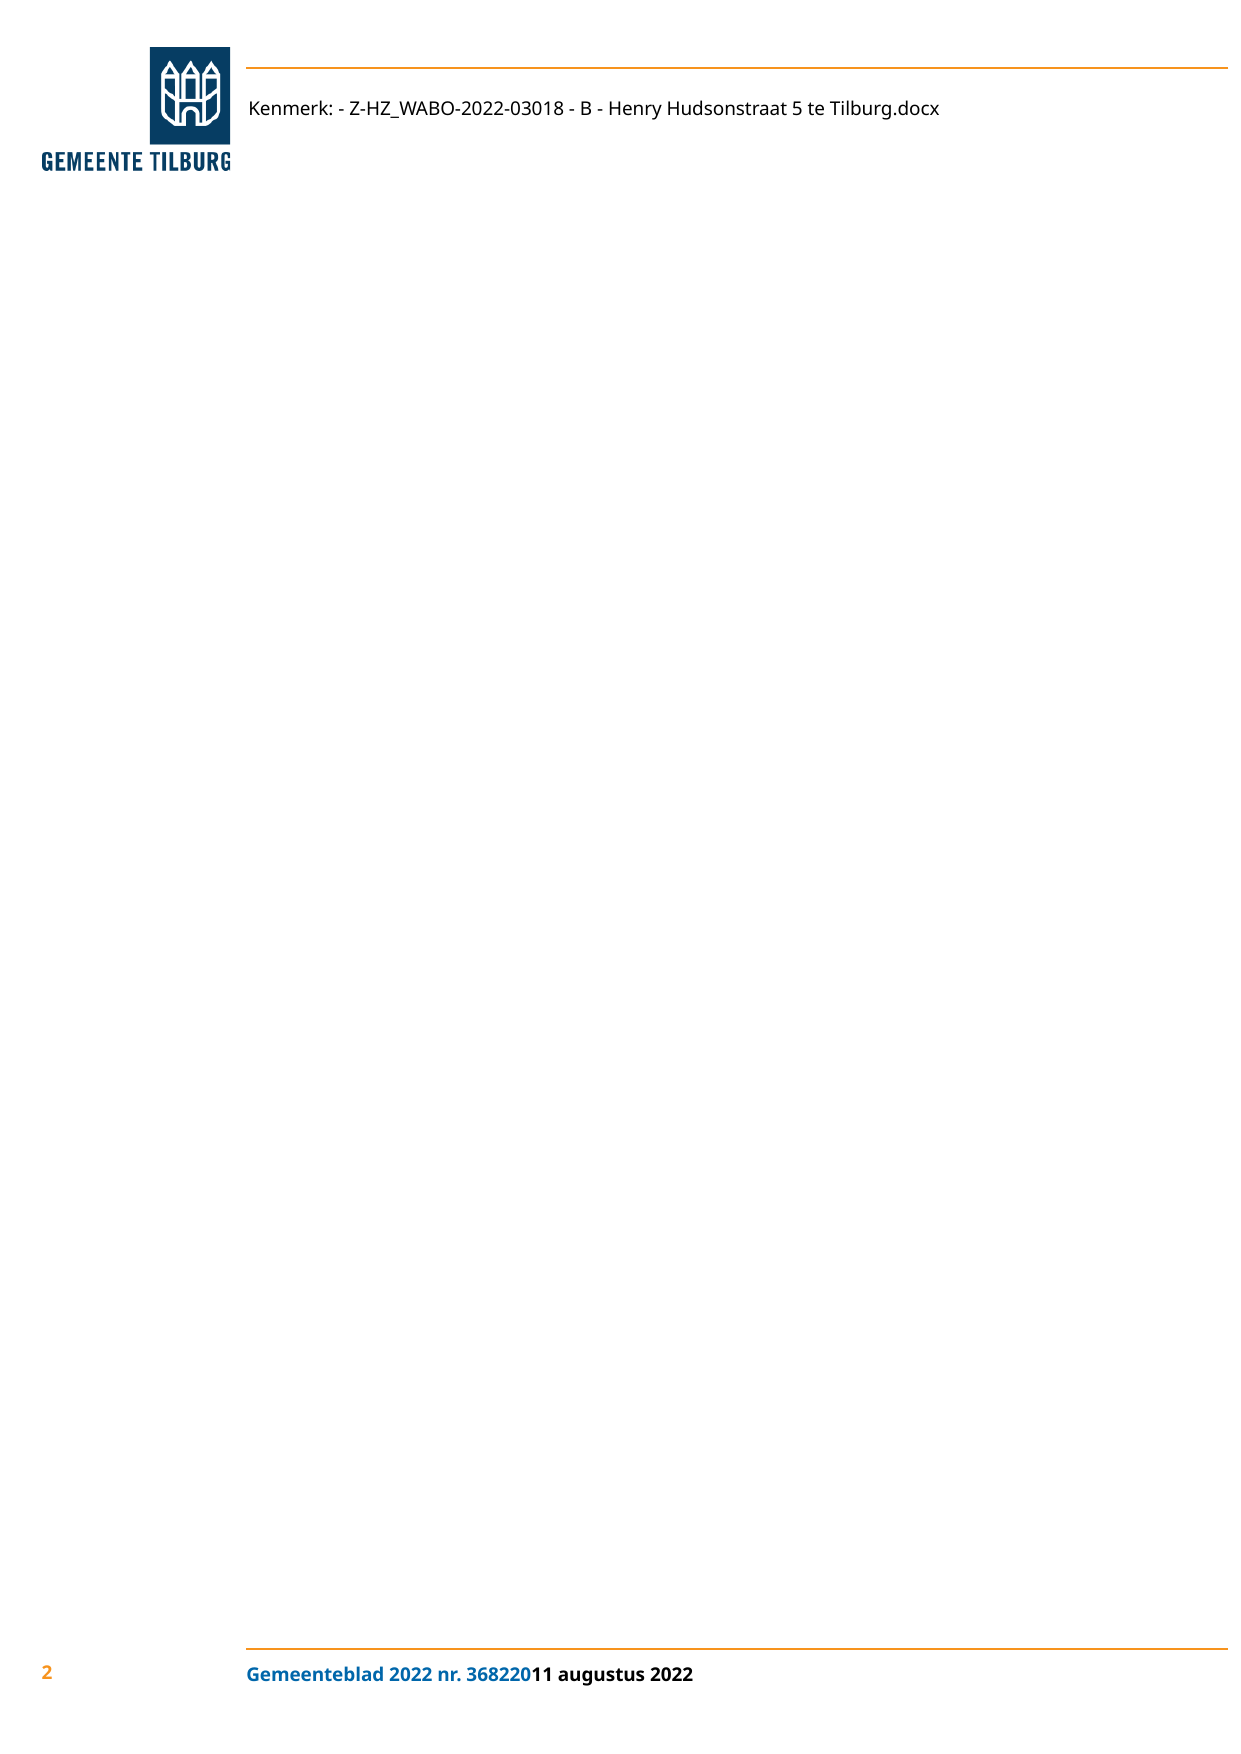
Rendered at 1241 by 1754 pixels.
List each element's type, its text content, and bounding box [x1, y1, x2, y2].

text Kenmerk: - Z-HZ_WABO-2022-03018 - B - Henry Hudsonstraat 5 te Tilburg.docx [248, 95, 1152, 121]
picture [41, 47, 231, 172]
